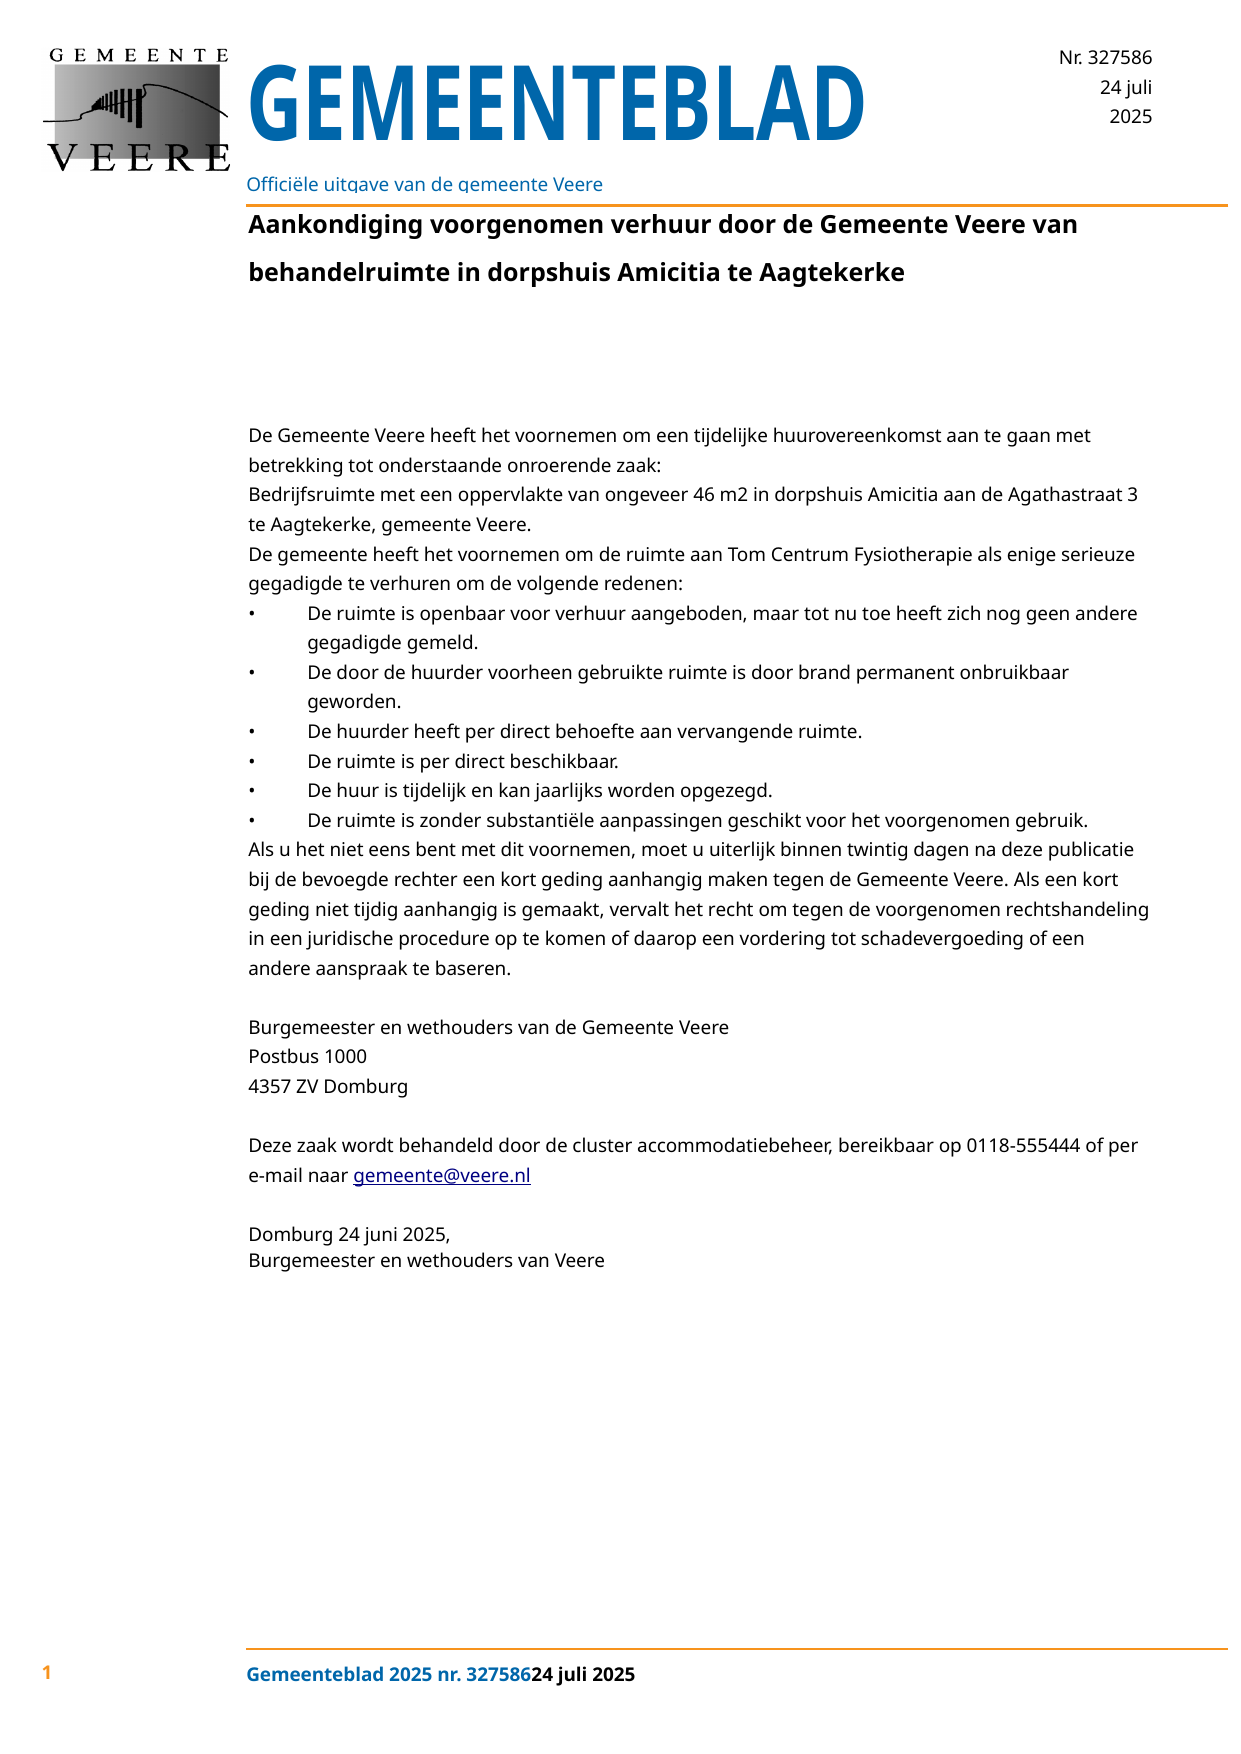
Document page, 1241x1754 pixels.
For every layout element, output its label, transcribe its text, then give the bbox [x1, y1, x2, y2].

text Domburg 24 juni 2025, [248, 1221, 1152, 1247]
text Bedrijfsruimte met een oppervlakte van ongeveer 46 m2 in dorpshuis Amicitia aan de Agathastraat 3 te Aagtekerke, gemeente Veere. [248, 482, 1152, 537]
text Als u het niet eens bent met dit voornemen, moet u uiterlijk binnen twintig dagen na deze publicatie bij de bevoegde rechter een kort geding aanhangig maken tegen de Gemeente Veere. Als een kort geding niet tijdig aanhangig is gemaakt, vervalt het recht om tegen de voorgenomen rechtshandeling in een juridische procedure op te komen of daarop een vordering tot schadevergoeding of een andere aanspraak te baseren. [248, 837, 1152, 981]
text Postbus 1000 [248, 1044, 1152, 1069]
text Aankondiging voorgenomen verhuur door de Gemeente Veere van behandelruimte in dorpshuis Amicitia te Aagtekerke [248, 207, 1152, 288]
text Deze zaak wordt behandeld door de cluster accommodatiebeheer, bereikbaar op 0118-555444 of per e-mail naar gemeente@veere.nl [248, 1132, 1152, 1188]
text 4357 ZV Domburg [248, 1073, 1152, 1099]
text De gemeente heeft het voornemen om de ruimte aan Tom Centrum Fysiotherapie als enige serieuze gegadigde te verhuren om de volgende redenen: [248, 541, 1152, 596]
list De ruimte is zonder substantiële aanpassingen geschikt voor het voorgenomen gebruik. [248, 807, 1152, 833]
text Burgemeester en wethouders van de Gemeente Veere [248, 1014, 1152, 1040]
list De ruimte is openbaar voor verhuur aangeboden, maar tot nu toe heeft zich nog geen andere gegadigde gemeld. [248, 600, 1152, 655]
text Burgemeester en wethouders van Veere [248, 1247, 1152, 1273]
list De ruimte is per direct beschikbaar. [248, 748, 1152, 774]
list De door de huurder voorheen gebruikte ruimte is door brand permanent onbruikbaar geworden. [248, 659, 1152, 714]
list De huurder heeft per direct behoefte aan vervangende ruimte. [248, 718, 1152, 744]
text De Gemeente Veere heeft het voornemen om een tijdelijke huurovereenkomst aan te gaan met betrekking tot onderstaande onroerende zaak: [248, 422, 1152, 478]
list De huur is tijdelijk en kan jaarlijks worden opgezegd. [248, 777, 1152, 803]
picture [41, 47, 231, 172]
